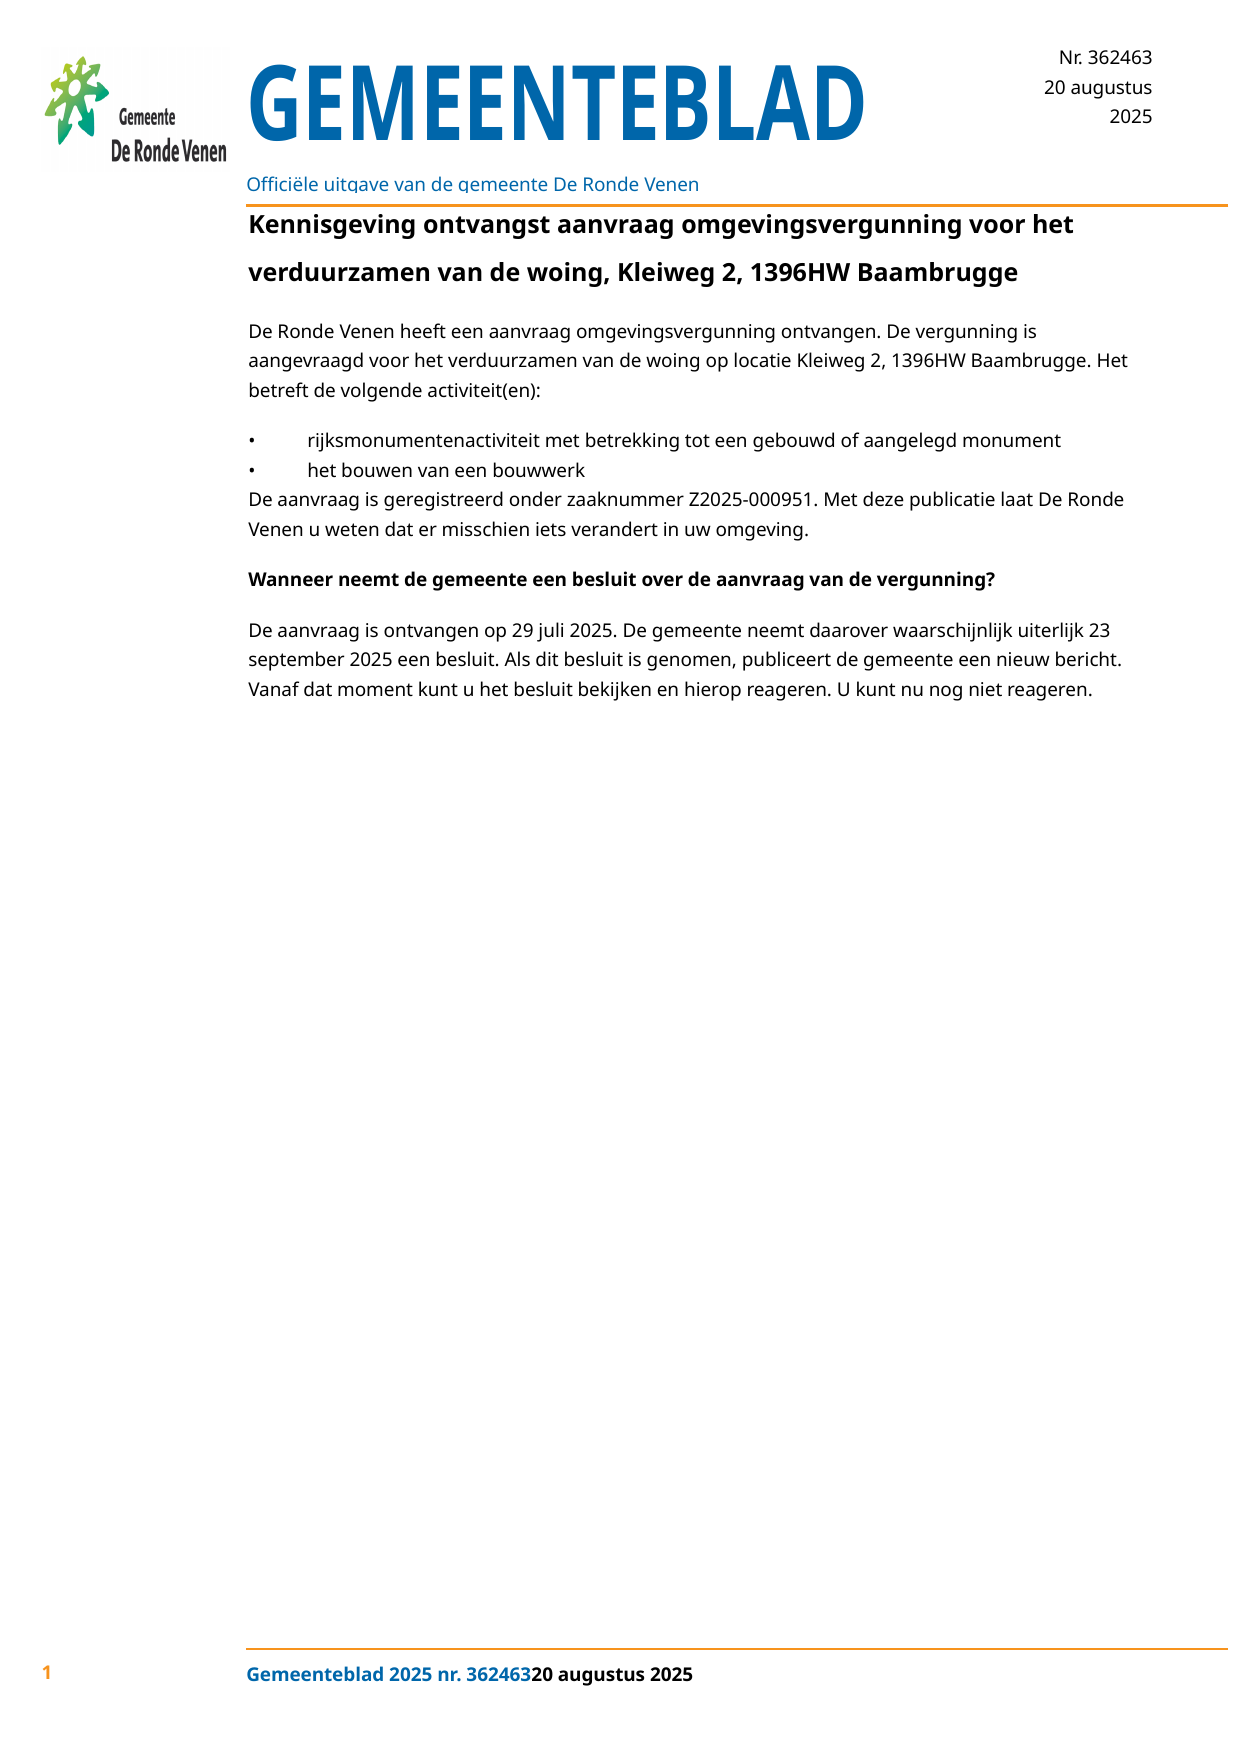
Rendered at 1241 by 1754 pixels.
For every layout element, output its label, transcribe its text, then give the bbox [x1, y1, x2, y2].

text De Ronde Venen heeft een aanvraag omgevingsvergunning ontvangen. De vergunning is aangevraagd voor het verduurzamen van de woing op locatie Kleiweg 2, 1396HW Baambrugge. Het betreft de volgende activiteit(en): [248, 318, 1152, 403]
text De aanvraag is geregistreerd onder zaaknummer Z2025-000951. Met deze publicatie laat De Ronde Venen u weten dat er misschien iets verandert in uw omgeving. [248, 487, 1152, 542]
list rijksmonumentenactiviteit met betrekking tot een gebouwd of aangelegd monument [248, 427, 1152, 453]
text De aanvraag is ontvangen op 29 juli 2025. De gemeente neemt daarover waarschijnlijk uiterlijk 23 september 2025 een besluit. Als dit besluit is genomen, publiceert de gemeente een nieuw bericht. Vanaf dat moment kunt u het besluit bekijken en hierop reageren. U kunt nu nog niet reageren. [248, 617, 1152, 702]
list het bouwen van een bouwwerk [248, 457, 1152, 483]
text Kennisgeving ontvangst aanvraag omgevingsvergunning voor het verduurzamen van de woing, Kleiweg 2, 1396HW Baambrugge [248, 207, 1152, 288]
picture [41, 47, 231, 172]
text Wanneer neemt de gemeente een besluit over de aanvraag van de vergunning? [248, 567, 1152, 592]
